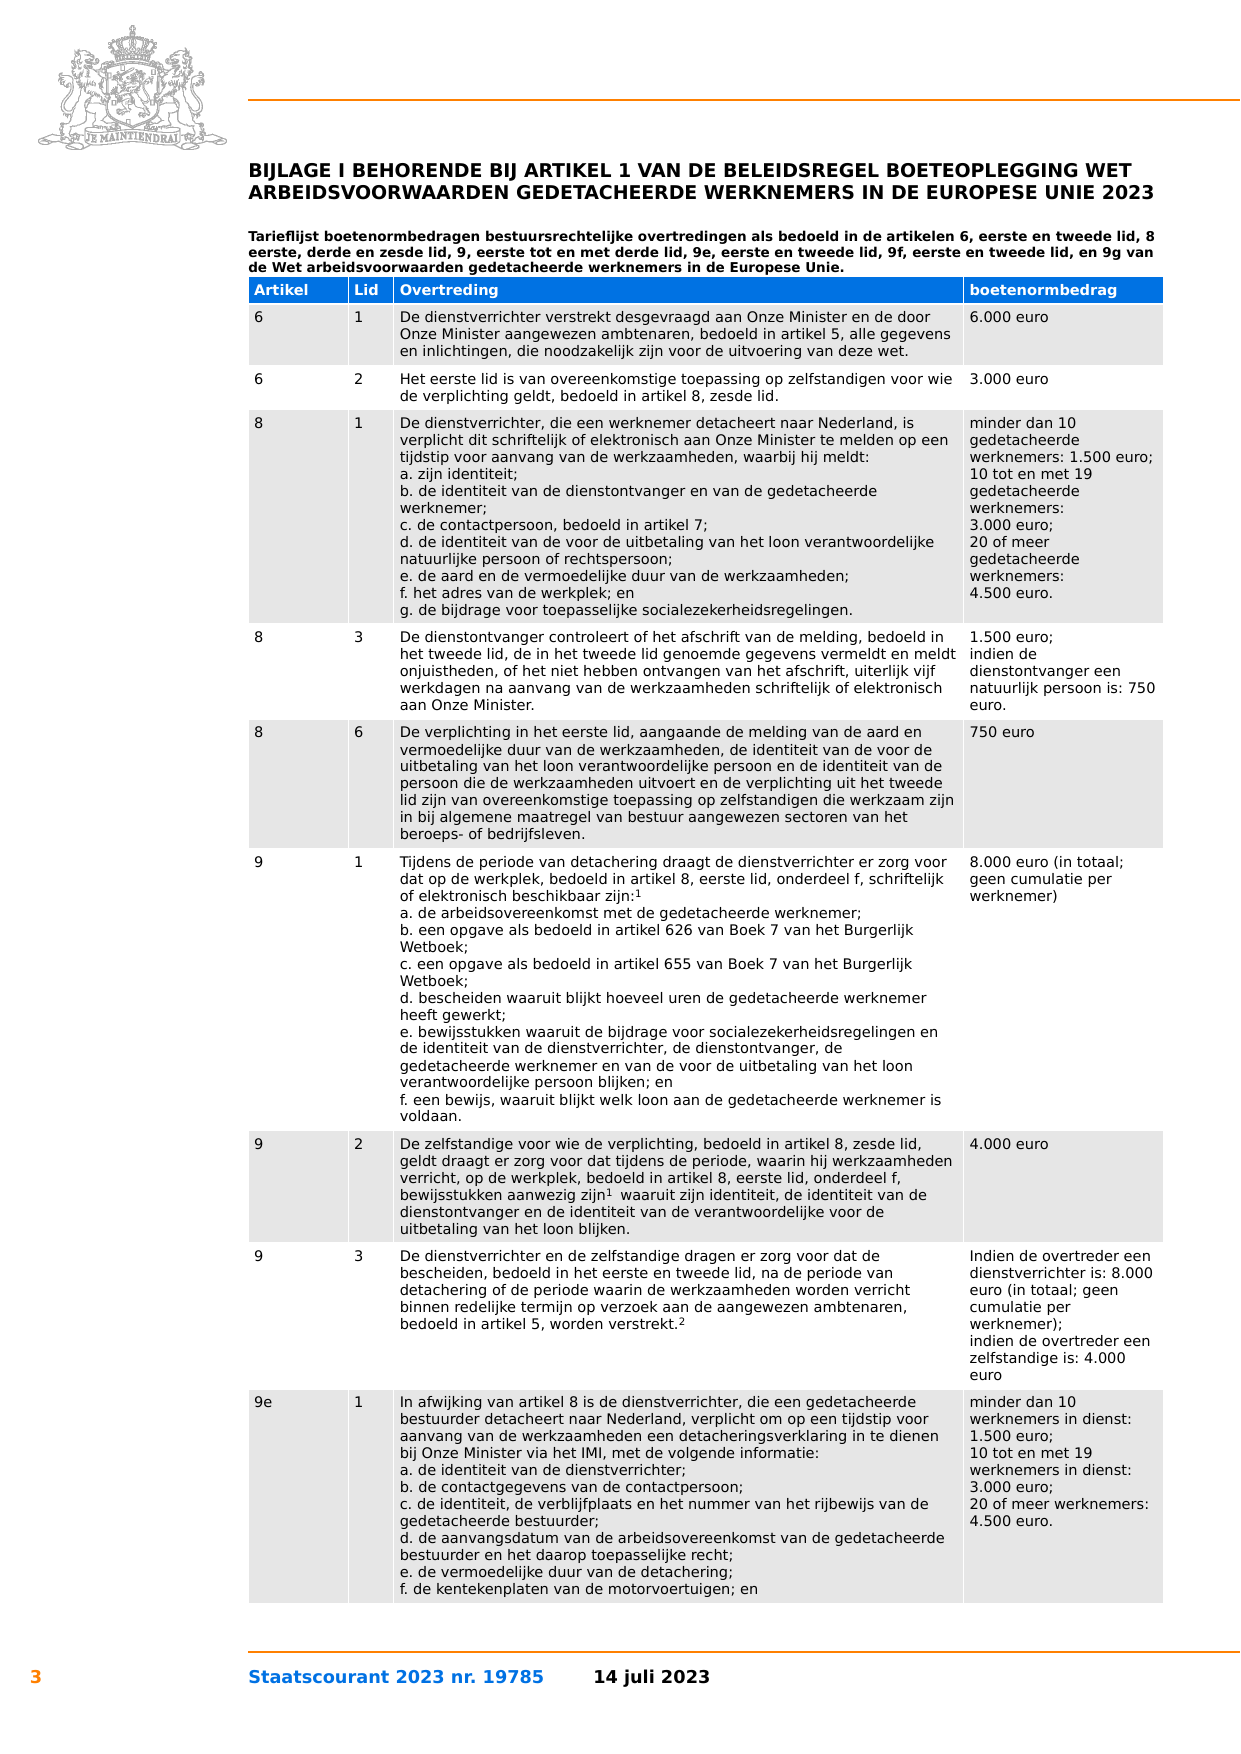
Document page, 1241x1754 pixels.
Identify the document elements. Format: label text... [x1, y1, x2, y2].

table_cell In afwijking van artikel 8 is de dienstverrichter, die een gedetacheerde bestuurder detacheert naar Nederland, verplicht om op een tijdstip voor aanvang van de werkzaamheden een detacheringsverklaring in te dienen bij Onze Minister via het IMI, met de volgende informatie: a. de identiteit van de dienstverrichter; b. de contactgegevens van de contactpersoon; c. de identiteit, de verblijfplaats en het nummer van het rijbewijs van de gedetacheerde bestuurder; d. de aanvangsdatum van de arbeidsovereenkomst van de gedetacheerde bestuurder en het daarop toepasselijke recht; e. de vermoedelijke duur van de detachering; f. de kentekenplaten van de motorvoertuigen; en [394, 1390, 963, 1603]
table_cell 1 [349, 410, 393, 623]
table_cell De verplichting in het eerste lid, aangaande de melding van de aard en vermoedelijke duur van de werkzaamheden, de identiteit van de voor de uitbetaling van het loon verantwoordelijke persoon en de identiteit van de persoon die de werkzaamheden uitvoert en de verplichting uit het tweede lid zijn van overeenkomstige toepassing op zelfstandigen die werkzaam zijn in bij algemene maatregel van bestuur aangewezen sectoren van het beroeps- of bedrijfsleven. [394, 720, 963, 848]
table_cell minder dan 10 werknemers in dienst: 1.500 euro; 10 tot en met 19 werknemers in dienst: 3.000 euro; 20 of meer werknemers: 4.500 euro. [964, 1390, 1163, 1603]
table_cell Artikel [249, 277, 348, 303]
table_cell Overtreding [394, 277, 963, 303]
table_header Tarieflijst boetenormbedragen bestuursrechtelijke overtredingen als bedoeld in de artikelen 6, eerste en tweede lid, 8 eerste, derde en zesde lid, 9, eerste tot en met derde lid, 9e, eerste en tweede lid, 9f, eerste en tweede lid, en 9g van de Wet arbeidsvoorwaarden gedetacheerde werknemers in de Europese Unie. [248, 229, 1163, 276]
table_cell minder dan 10 gedetacheerde werknemers: 1.500 euro; 10 tot en met 19 gedetacheerde werknemers: 3.000 euro; 20 of meer gedetacheerde werknemers: 4.500 euro. [964, 410, 1163, 623]
table_cell De zelfstandige voor wie de verplichting, bedoeld in artikel 8, zesde lid, geldt draagt er zorg voor dat tijdens de periode, waarin hij werkzaamheden verricht, op de werkplek, bedoeld in artikel 8, eerste lid, onderdeel f, bewijsstukken aanwezig zijn1 waaruit zijn identiteit, de identiteit van de dienstontvanger en de identiteit van de verantwoordelijke voor de uitbetaling van het loon blijken. [394, 1131, 963, 1242]
table_cell Tijdens de periode van detachering draagt de dienstverrichter er zorg voor dat op de werkplek, bedoeld in artikel 8, eerste lid, onderdeel f, schriftelijk of elektronisch beschikbaar zijn:1 a. de arbeidsovereenkomst met de gedetacheerde werknemer; b. een opgave als bedoeld in artikel 626 van Boek 7 van het Burgerlijk Wetboek; c. een opgave als bedoeld in artikel 655 van Boek 7 van het Burgerlijk Wetboek; d. bescheiden waaruit blijkt hoeveel uren de gedetacheerde werknemer heeft gewerkt; e. bewijsstukken waaruit de bijdrage voor socialezekerheidsregelingen en de identiteit van de dienstverrichter, de dienstontvanger, de gedetacheerde werknemer en van de voor de uitbetaling van het loon verantwoordelijke persoon blijken; en f. een bewijs, waaruit blijkt welk loon aan de gedetacheerde werknemer is voldaan. [394, 849, 963, 1130]
table_cell 2 [349, 366, 393, 409]
table_cell 1 [349, 1390, 393, 1603]
table_cell 9 [249, 849, 348, 1130]
table_cell 9e [249, 1390, 348, 1603]
table_cell Indien de overtreder een dienstverrichter is: 8.000 euro (in totaal; geen cumulatie per werknemer); indien de overtreder een zelfstandige is: 4.000 euro [964, 1243, 1163, 1388]
table_cell 750 euro [964, 720, 1163, 848]
table_cell 9 [249, 1243, 348, 1388]
table_cell 6 [249, 366, 348, 409]
table_cell boetenormbedrag [964, 277, 1163, 303]
table_cell 6 [249, 305, 348, 365]
table_cell 6 [349, 720, 393, 848]
table_cell 8 [249, 720, 348, 848]
table_cell 8.000 euro (in totaal; geen cumulatie per werknemer) [964, 849, 1163, 1130]
table_cell De dienstontvanger controleert of het afschrift van de melding, bedoeld in het tweede lid, de in het tweede lid genoemde gegevens vermeldt en meldt onjuistheden, of het niet hebben ontvangen van het afschrift, uiterlijk vijf werkdagen na aanvang van de werkzaamheden schriftelijk of elektronisch aan Onze Minister. [394, 624, 963, 719]
table_cell 1 [349, 849, 393, 1130]
subtitle BIJLAGE I BEHORENDE BIJ ARTIKEL 1 VAN DE BELEIDSREGEL BOETEOPLEGGING WET ARBEIDSVOORWAARDEN GEDETACHEERDE WERKNEMERS IN DE EUROPESE UNIE 2023 [248, 160, 1163, 204]
table_cell 2 [349, 1131, 393, 1242]
table_cell 1.500 euro; indien de dienstontvanger een natuurlijk persoon is: 750 euro. [964, 624, 1163, 719]
table_cell 6.000 euro [964, 305, 1163, 365]
table_cell 8 [249, 410, 348, 623]
table_cell Het eerste lid is van overeenkomstige toepassing op zelfstandigen voor wie de verplichting geldt, bedoeld in artikel 8, zesde lid. [394, 366, 963, 409]
table_cell 3 [349, 1243, 393, 1388]
table_cell 4.000 euro [964, 1131, 1163, 1242]
table_cell De dienstverrichter verstrekt desgevraagd aan Onze Minister en de door Onze Minister aangewezen ambtenaren, bedoeld in artikel 5, alle gegevens en inlichtingen, die noodzakelijk zijn voor de uitvoering van deze wet. [394, 305, 963, 365]
table_cell 3.000 euro [964, 366, 1163, 409]
picture [38, 25, 227, 150]
table_cell Lid [349, 277, 393, 303]
table_cell 8 [249, 624, 348, 719]
table_cell De dienstverrichter, die een werknemer detacheert naar Nederland, is verplicht dit schriftelijk of elektronisch aan Onze Minister te melden op een tijdstip voor aanvang van de werkzaamheden, waarbij hij meldt: a. zijn identiteit; b. de identiteit van de dienstontvanger en van de gedetacheerde werknemer; c. de contactpersoon, bedoeld in artikel 7; d. de identiteit van de voor de uitbetaling van het loon verantwoordelijke natuurlijke persoon of rechtspersoon; e. de aard en de vermoedelijke duur van de werkzaamheden; f. het adres van de werkplek; en g. de bijdrage voor toepasselijke socialezekerheidsregelingen. [394, 410, 963, 623]
table_cell De dienstverrichter en de zelfstandige dragen er zorg voor dat de bescheiden, bedoeld in het eerste en tweede lid, na de periode van detachering of de periode waarin de werkzaamheden worden verricht binnen redelijke termijn op verzoek aan de aangewezen ambtenaren, bedoeld in artikel 5, worden verstrekt.2 [394, 1243, 963, 1388]
table_cell 1 [349, 305, 393, 365]
table_cell 3 [349, 624, 393, 719]
table_cell 9 [249, 1131, 348, 1242]
